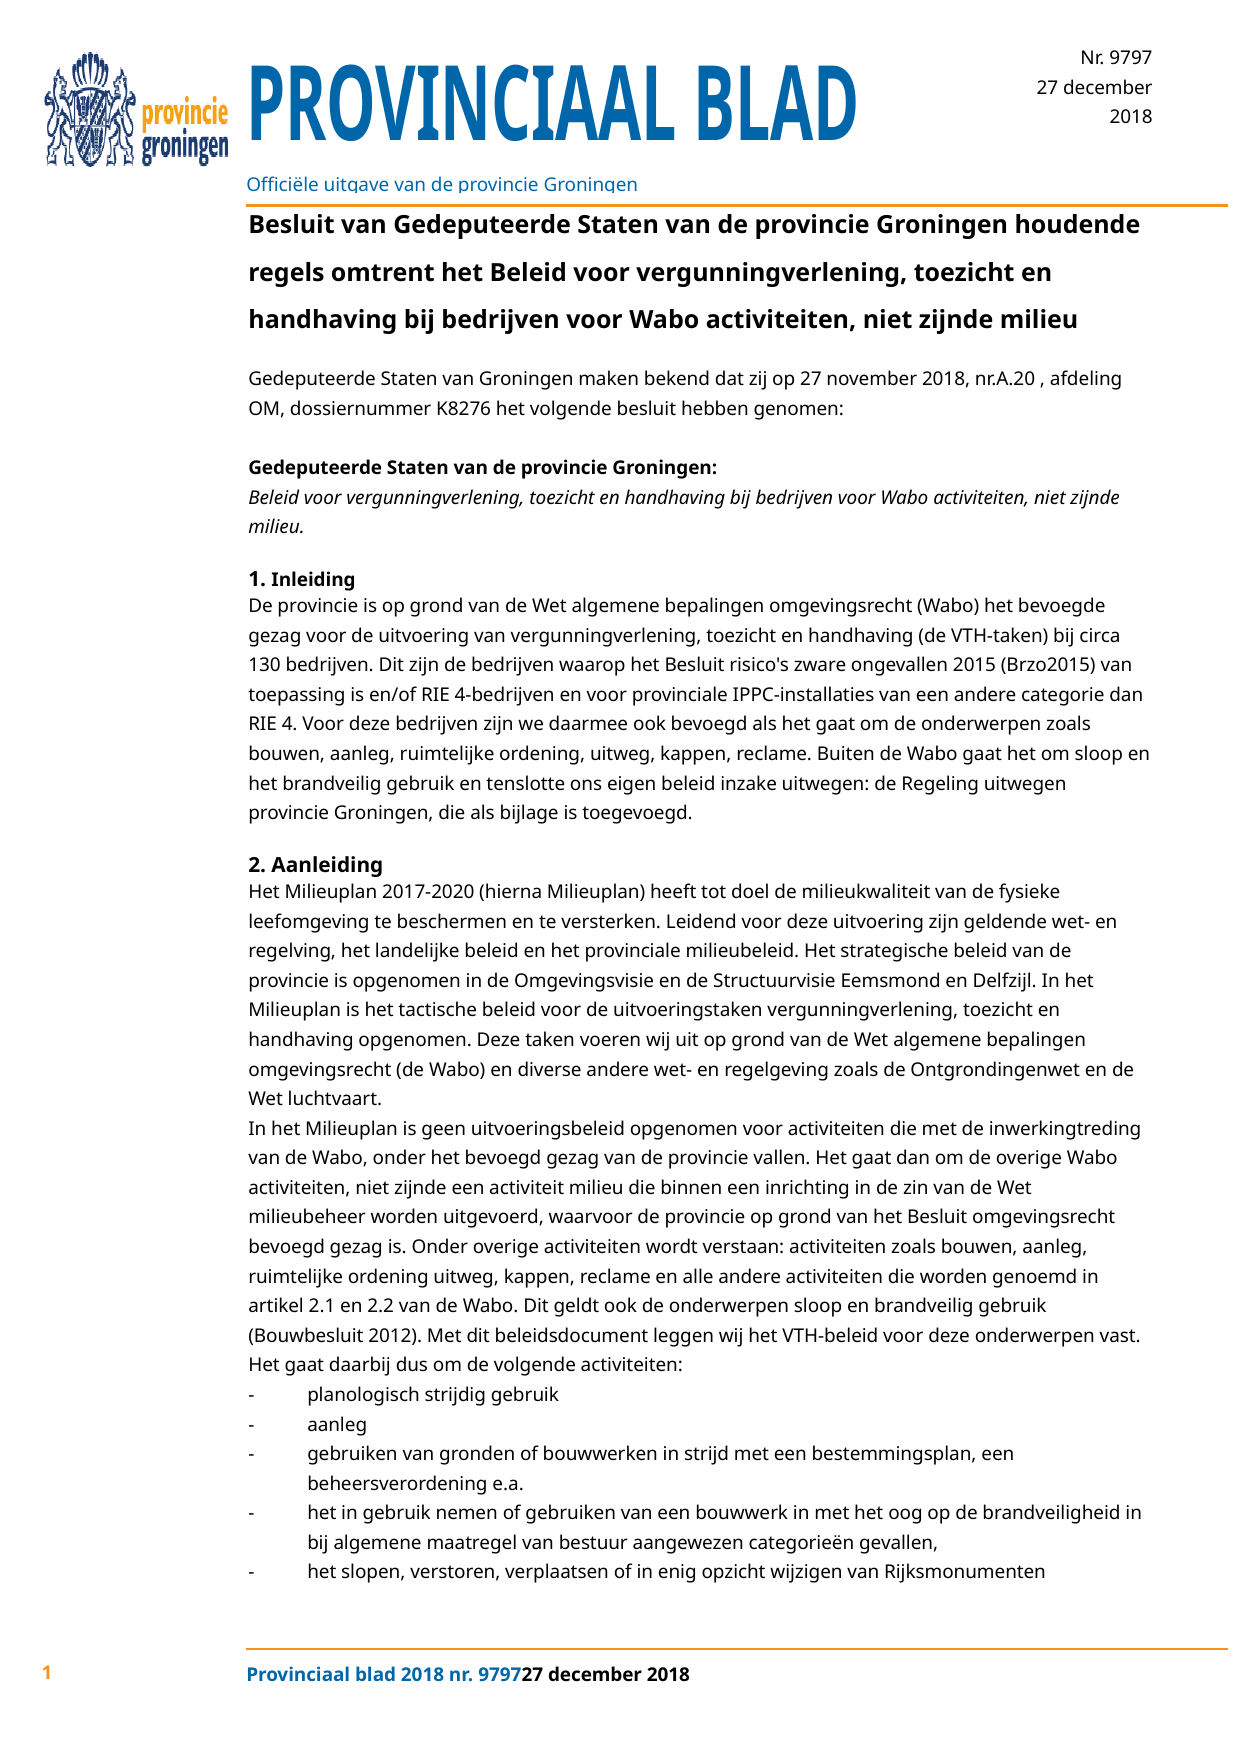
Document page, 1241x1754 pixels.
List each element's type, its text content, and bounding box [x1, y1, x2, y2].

text Gedeputeerde Staten van de provincie Groningen: [248, 454, 1152, 480]
text In het Milieuplan is geen uitvoeringsbeleid opgenomen voor activiteiten die met de inwerkingtreding van de Wabo, onder het bevoegd gezag van de provincie vallen. Het gaat dan om de overige Wabo activiteiten, niet zijnde een activiteit milieu die binnen een inrichting in de zin van de Wet milieubeheer worden uitgevoerd, waarvoor de provincie op grond van het Besluit omgevingsrecht bevoegd gezag is. Onder overige activiteiten wordt verstaan: activiteiten zoals bouwen, aanleg, ruimtelijke ordening uitweg, kappen, reclame en alle andere activiteiten die worden genoemd in artikel 2.1 en 2.2 van de Wabo. Dit geldt ook de onderwerpen sloop en brandveilig gebruik (Bouwbesluit 2012). Met dit beleidsdocument leggen wij het VTH-beleid voor deze onderwerpen vast. Het gaat daarbij dus om de volgende activiteiten: [248, 1115, 1152, 1377]
list aanleg [248, 1411, 1152, 1436]
text Het Milieuplan 2017-2020 (hierna Milieuplan) heeft tot doel de milieukwaliteit van de fysieke leefomgeving te beschermen en te versterken. Leidend voor deze uitvoering zijn geldende wet- en regelving, het landelijke beleid en het provinciale milieubeleid. Het strategische beleid van de provincie is opgenomen in de Omgevingsvisie en de Structuurvisie Eemsmond en Delfzijl. In het Milieuplan is het tactische beleid voor de uitvoeringstaken vergunningverlening, toezicht en handhaving opgenomen. Deze taken voeren wij uit op grond van de Wet algemene bepalingen omgevingsrecht (de Wabo) en diverse andere wet- en regelgeving zoals de Ontgrondingenwet en de Wet luchtvaart. [248, 878, 1152, 1111]
list planologisch strijdig gebruik [248, 1381, 1152, 1407]
text Gedeputeerde Staten van Groningen maken bekend dat zij op 27 november 2018, nr.A.20 , afdeling OM, dossiernummer K8276 het volgende besluit hebben genomen: [248, 366, 1152, 421]
list het slopen, verstoren, verplaatsen of in enig opzicht wijzigen van Rijksmonumenten [248, 1559, 1152, 1584]
list gebruiken van gronden of bouwwerken in strijd met een bestemmingsplan, een beheersverordening e.a. [248, 1440, 1152, 1496]
text Besluit van Gedeputeerde Staten van de provincie Groningen houdende regels omtrent het Beleid voor vergunningverlening, toezicht en handhaving bij bedrijven voor Wabo activiteiten, niet zijnde milieu [248, 207, 1152, 336]
list het in gebruik nemen of gebruiken van een bouwwerk in met het oog op de brandveiligheid in bij algemene maatregel van bestuur aangewezen categorieën gevallen, [248, 1499, 1152, 1555]
text 2. Aanleiding [248, 850, 1152, 878]
text 1. Inleiding [248, 564, 1152, 592]
picture [41, 47, 231, 172]
text De provincie is op grond van de Wet algemene bepalingen omgevingsrecht (Wabo) het bevoegde gezag voor de uitvoering van vergunningverlening, toezicht en handhaving (de VTH-taken) bij circa 130 bedrijven. Dit zijn de bedrijven waarop het Besluit risico's zware ongevallen 2015 (Brzo2015) van toepassing is en/of RIE 4-bedrijven en voor provinciale IPPC-installaties van een andere categorie dan RIE 4. Voor deze bedrijven zijn we daarmee ook bevoegd als het gaat om de onderwerpen zoals bouwen, aanleg, ruimtelijke ordening, uitweg, kappen, reclame. Buiten de Wabo gaat het om sloop en het brandveilig gebruik en tenslotte ons eigen beleid inzake uitwegen: de Regeling uitwegen provincie Groningen, die als bijlage is toegevoegd. [248, 592, 1152, 825]
text Beleid voor vergunningverlening, toezicht en handhaving bij bedrijven voor Wabo activiteiten, niet zijnde milieu. [248, 484, 1152, 539]
